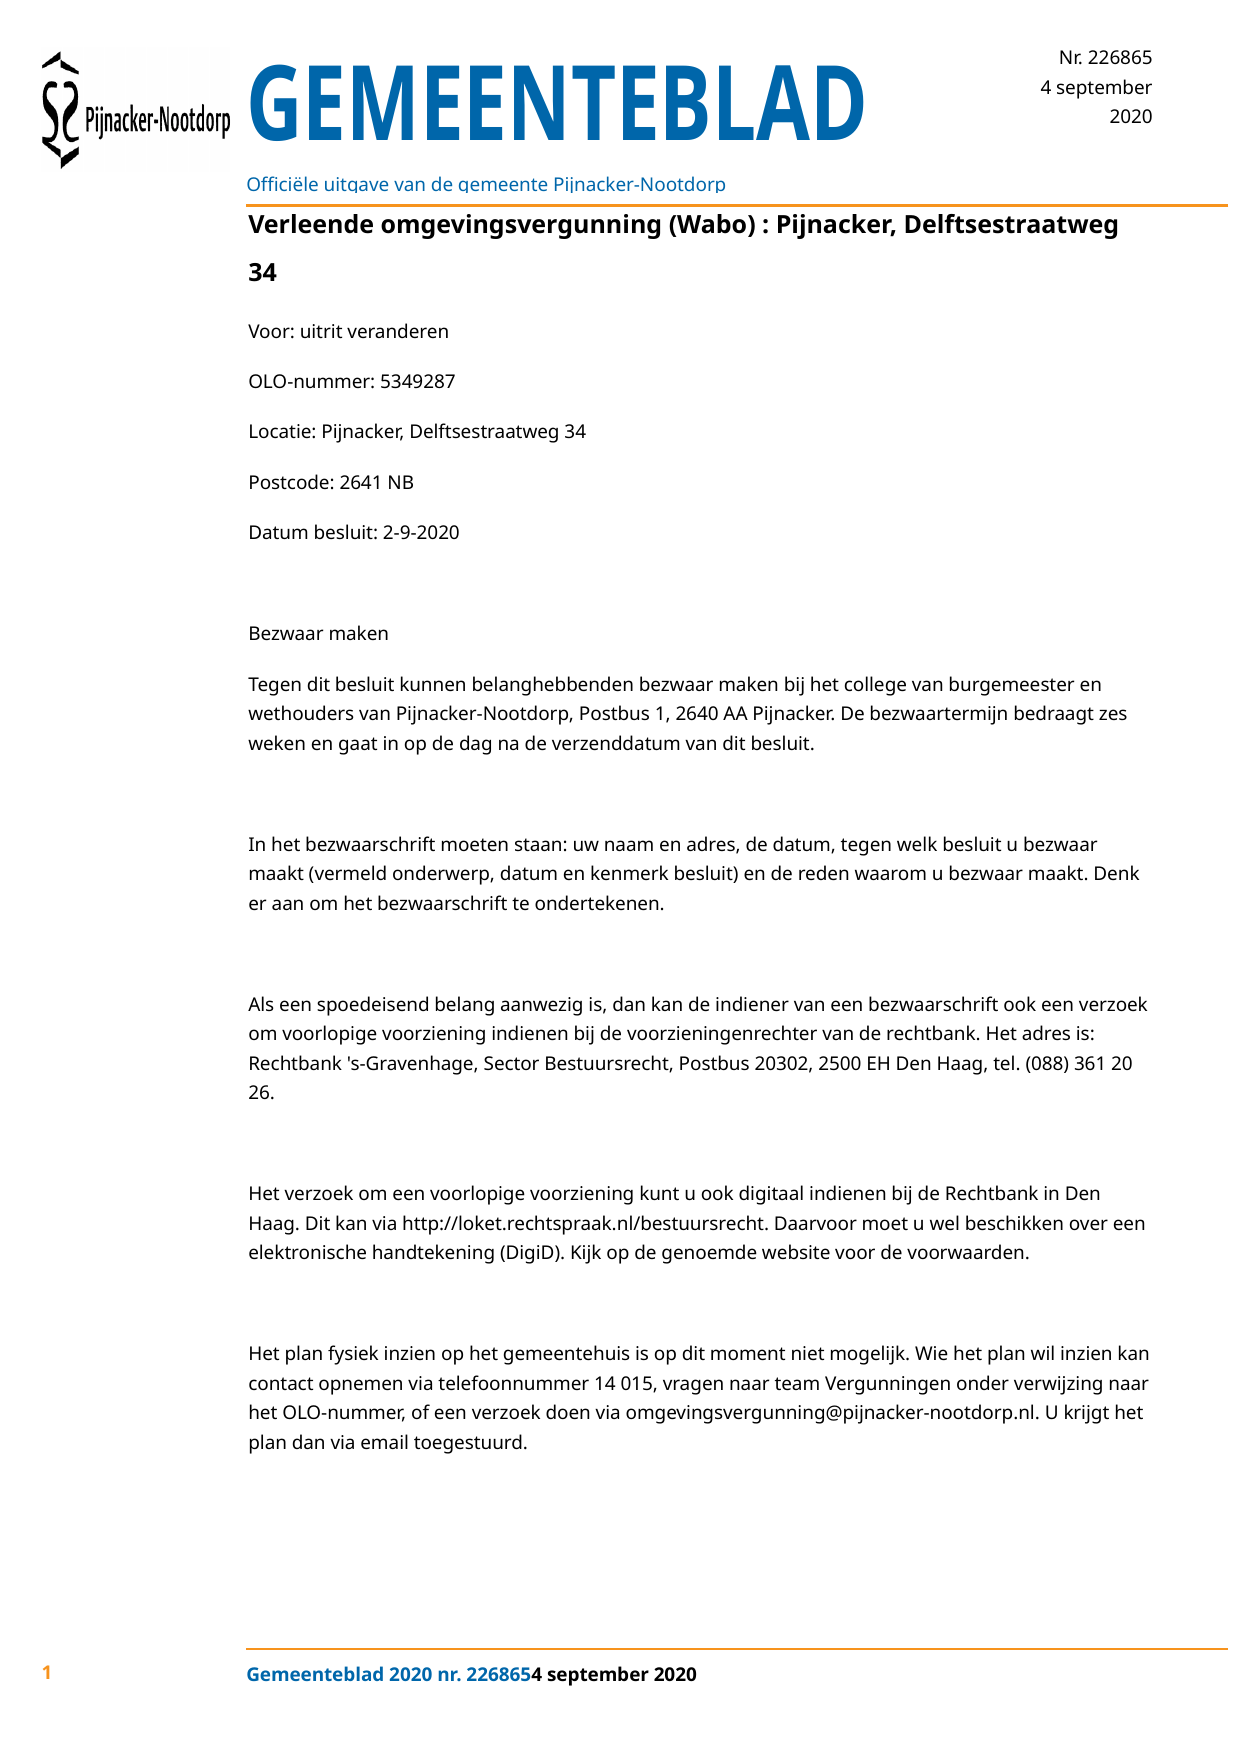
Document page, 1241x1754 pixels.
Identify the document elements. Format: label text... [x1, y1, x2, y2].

text Locatie: Pijnacker, Delftsestraatweg 34 [248, 419, 1152, 444]
text Het verzoek om een voorlopige voorziening kunt u ook digitaal indienen bij de Rechtbank in Den Haag. Dit kan via http://loket.rechtspraak.nl/bestuursrecht. Daarvoor moet u wel beschikken over een elektronische handtekening (DigiD). Kijk op de genoemde website voor de voorwaarden. [248, 1180, 1152, 1265]
text Verleende omgevingsvergunning (Wabo) : Pijnacker, Delftsestraatweg 34 [248, 207, 1152, 288]
text Het plan fysiek inzien op het gemeentehuis is op dit moment niet mogelijk. Wie het plan wil inzien kan contact opnemen via telefoonnummer 14 015, vragen naar team Vergunningen onder verwijzing naar het OLO-nummer, of een verzoek doen via omgevingsvergunning@pijnacker-nootdorp.nl. U krijgt het plan dan via email toegestuurd. [248, 1340, 1152, 1455]
text Datum besluit: 2-9-2020 [248, 519, 1152, 545]
text Tegen dit besluit kunnen belanghebbenden bezwaar maken bij het college van burgemeester en wethouders van Pijnacker-Nootdorp, Postbus 1, 2640 AA Pijnacker. De bezwaartermijn bedraagt zes weken en gaat in op de dag na de verzenddatum van dit besluit. [248, 671, 1152, 756]
text Postcode: 2641 NB [248, 469, 1152, 495]
text Voor: uitrit veranderen [248, 318, 1152, 344]
picture [41, 47, 231, 172]
text In het bezwaarschrift moeten staan: uw naam en adres, de datum, tegen welk besluit u bezwaar maakt (vermeld onderwerp, datum en kenmerk besluit) en de reden waarom u bezwaar maakt. Denk er aan om het bezwaarschrift te ondertekenen. [248, 831, 1152, 916]
text OLO-nummer: 5349287 [248, 368, 1152, 394]
text Bezwaar maken [248, 620, 1152, 646]
text Als een spoedeisend belang aanwezig is, dan kan de indiener van een bezwaarschrift ook een verzoek om voorlopige voorziening indienen bij de voorzieningenrechter van de rechtbank. Het adres is: Rechtbank 's-Gravenhage, Sector Bestuursrecht, Postbus 20302, 2500 EH Den Haag, tel. (088) 361 20 26. [248, 991, 1152, 1105]
